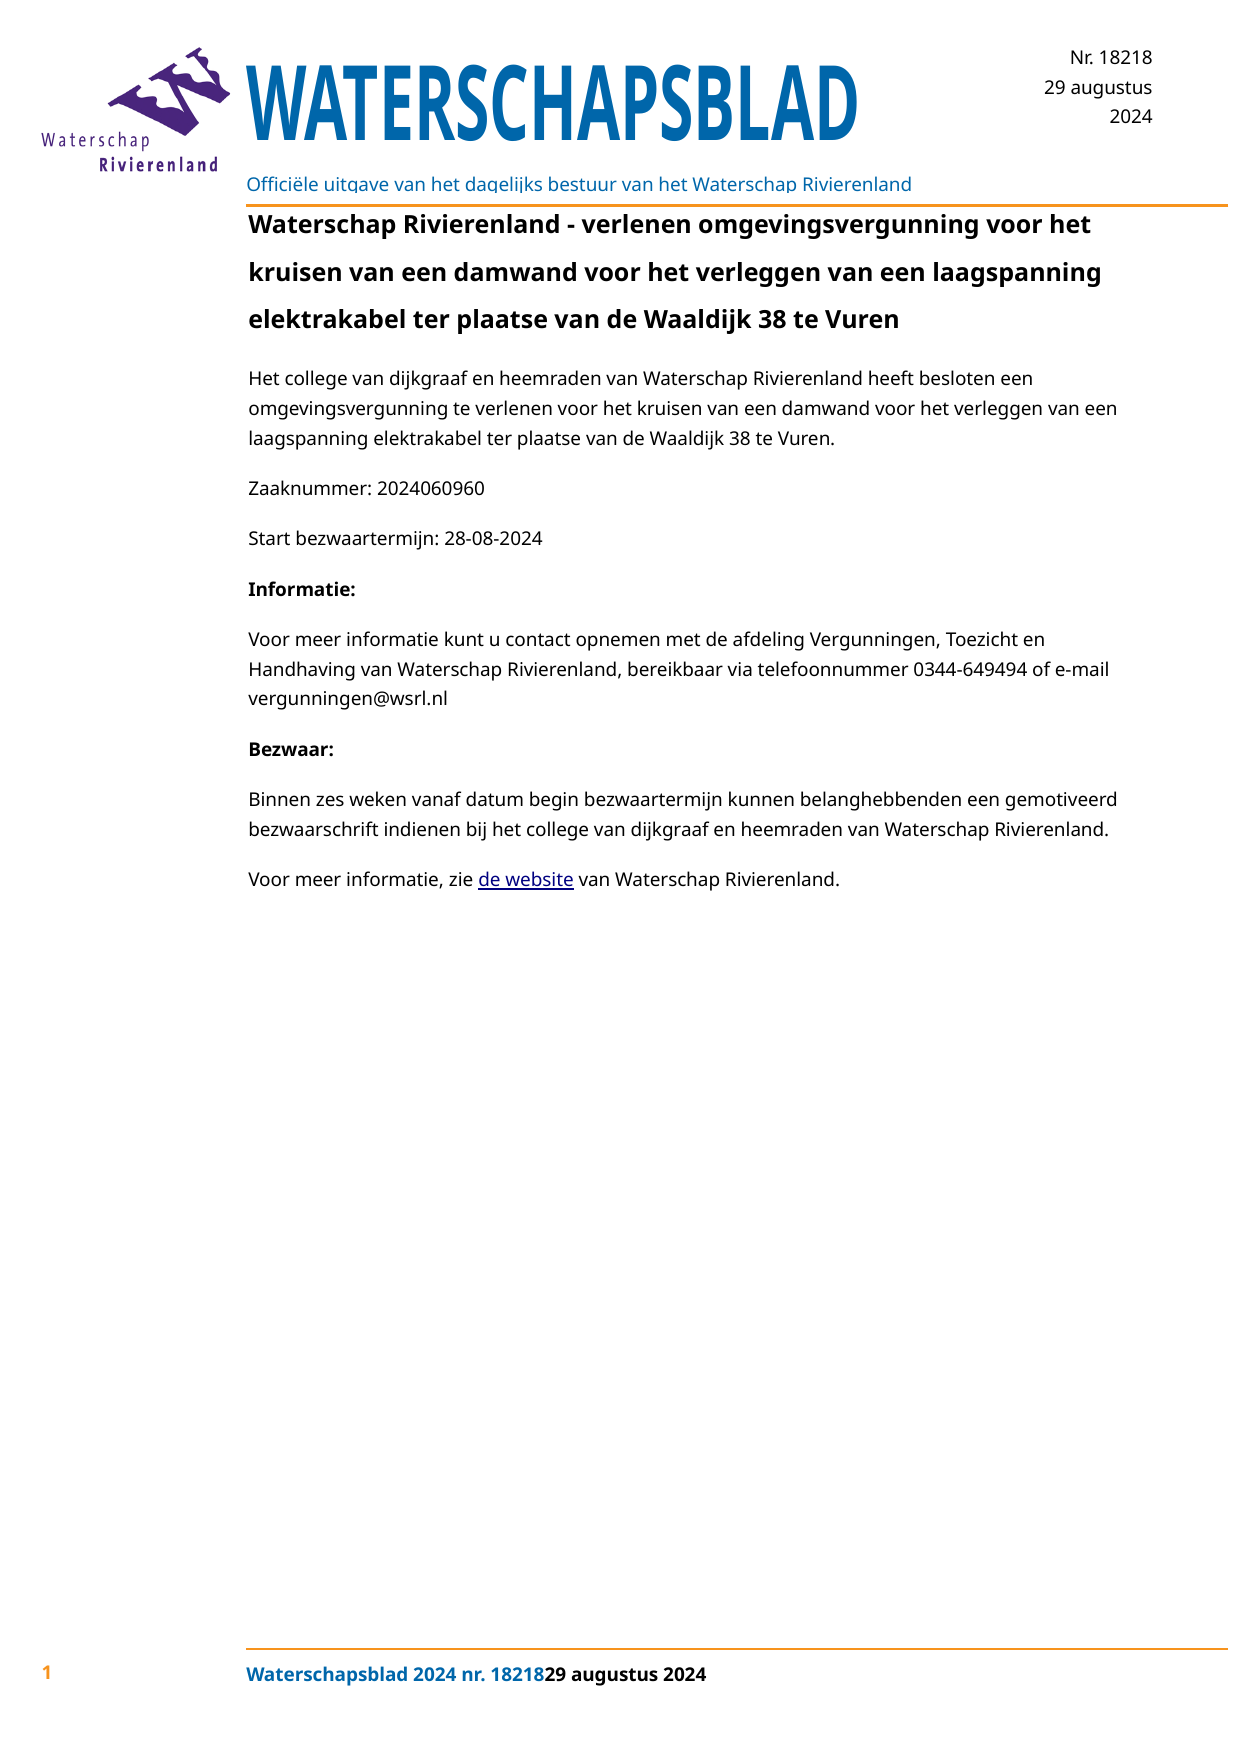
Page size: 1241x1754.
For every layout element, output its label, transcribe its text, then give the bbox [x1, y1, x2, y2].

text Informatie: [248, 576, 1152, 602]
text Voor meer informatie, zie de website van Waterschap Rivierenland. [248, 866, 1152, 892]
text Bezwaar: [248, 736, 1152, 762]
text Het college van dijkgraaf en heemraden van Waterschap Rivierenland heeft besloten een omgevingsvergunning te verlenen voor het kruisen van een damwand voor het verleggen van een laagspanning elektrakabel ter plaatse van de Waaldijk 38 te Vuren. [248, 366, 1152, 450]
text Start bezwaartermijn: 28-08-2024 [248, 526, 1152, 551]
text Zaaknummer: 2024060960 [248, 475, 1152, 501]
text Binnen zes weken vanaf datum begin bezwaartermijn kunnen belanghebbenden een gemotiveerd bezwaarschrift indienen bij het college van dijkgraaf en heemraden van Waterschap Rivierenland. [248, 786, 1152, 842]
picture [41, 47, 231, 172]
text Voor meer informatie kunt u contact opnemen met de afdeling Vergunningen, Toezicht en Handhaving van Waterschap Rivierenland, bereikbaar via telefoonnummer 0344-649494 of e-mail vergunningen@wsrl.nl [248, 626, 1152, 711]
text Waterschap Rivierenland - verlenen omgevingsvergunning voor het kruisen van een damwand voor het verleggen van een laagspanning elektrakabel ter plaatse van de Waaldijk 38 te Vuren [248, 207, 1152, 336]
